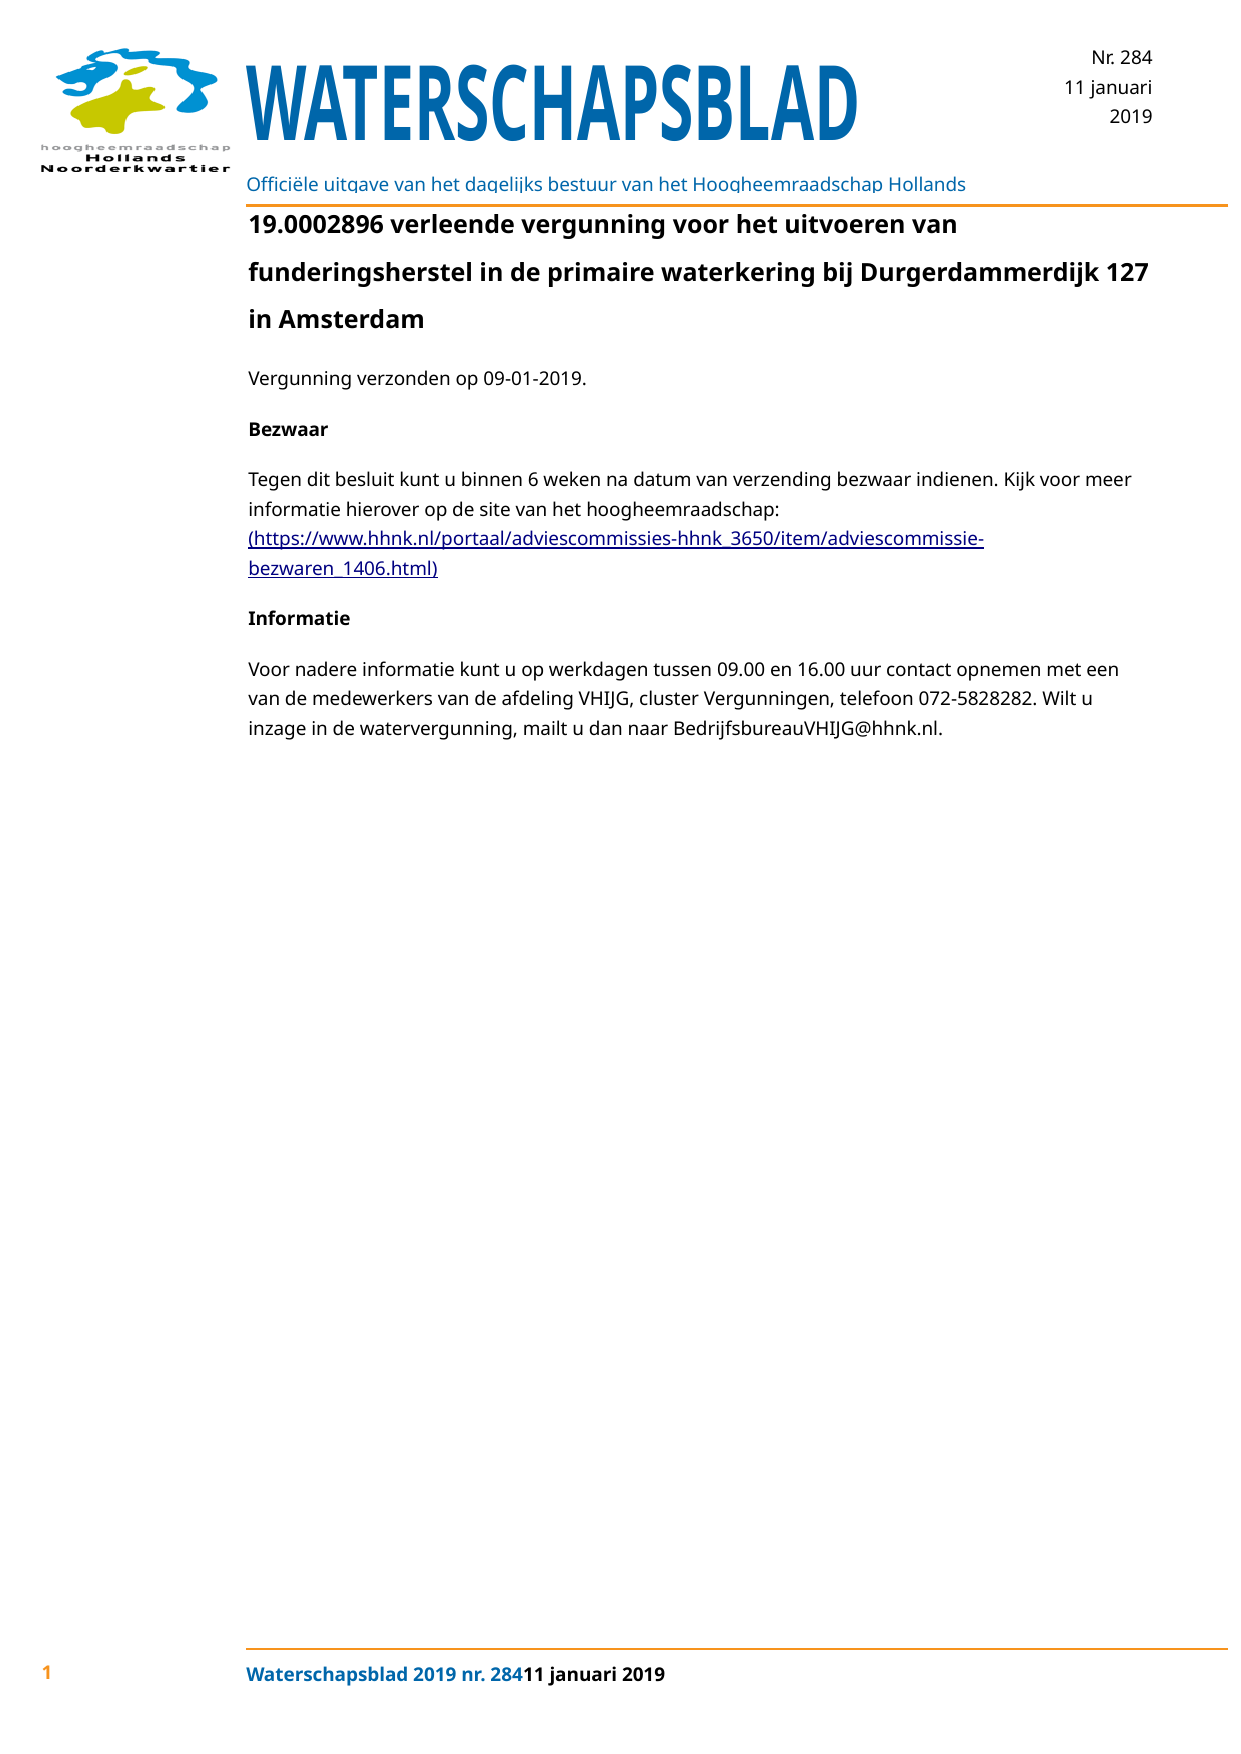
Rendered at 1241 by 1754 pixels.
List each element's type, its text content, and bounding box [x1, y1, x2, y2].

text Informatie [248, 606, 1152, 631]
text Voor nadere informatie kunt u op werkdagen tussen 09.00 en 16.00 uur contact opnemen met een van de medewerkers van de afdeling VHIJG, cluster Vergunningen, telefoon 072-5828282. Wilt u inzage in de watervergunning, mailt u dan naar BedrijfsbureauVHIJG@hhnk.nl. [248, 656, 1152, 741]
text 19.0002896 verleende vergunning voor het uitvoeren van funderingsherstel in de primaire waterkering bij Durgerdammerdijk 127 in Amsterdam [248, 207, 1152, 336]
picture [41, 47, 231, 172]
text Bezwaar [248, 416, 1152, 442]
text Vergunning verzonden op 09-01-2019. [248, 366, 1152, 391]
text Tegen dit besluit kunt u binnen 6 weken na datum van verzending bezwaar indienen. Kijk voor meer informatie hierover op de site van het hoogheemraadschap: (https://www.hhnk.nl/portaal/adviescommissies-hhnk_3650/item/adviescommissie-bezwaren_1406.html) [248, 466, 1152, 581]
